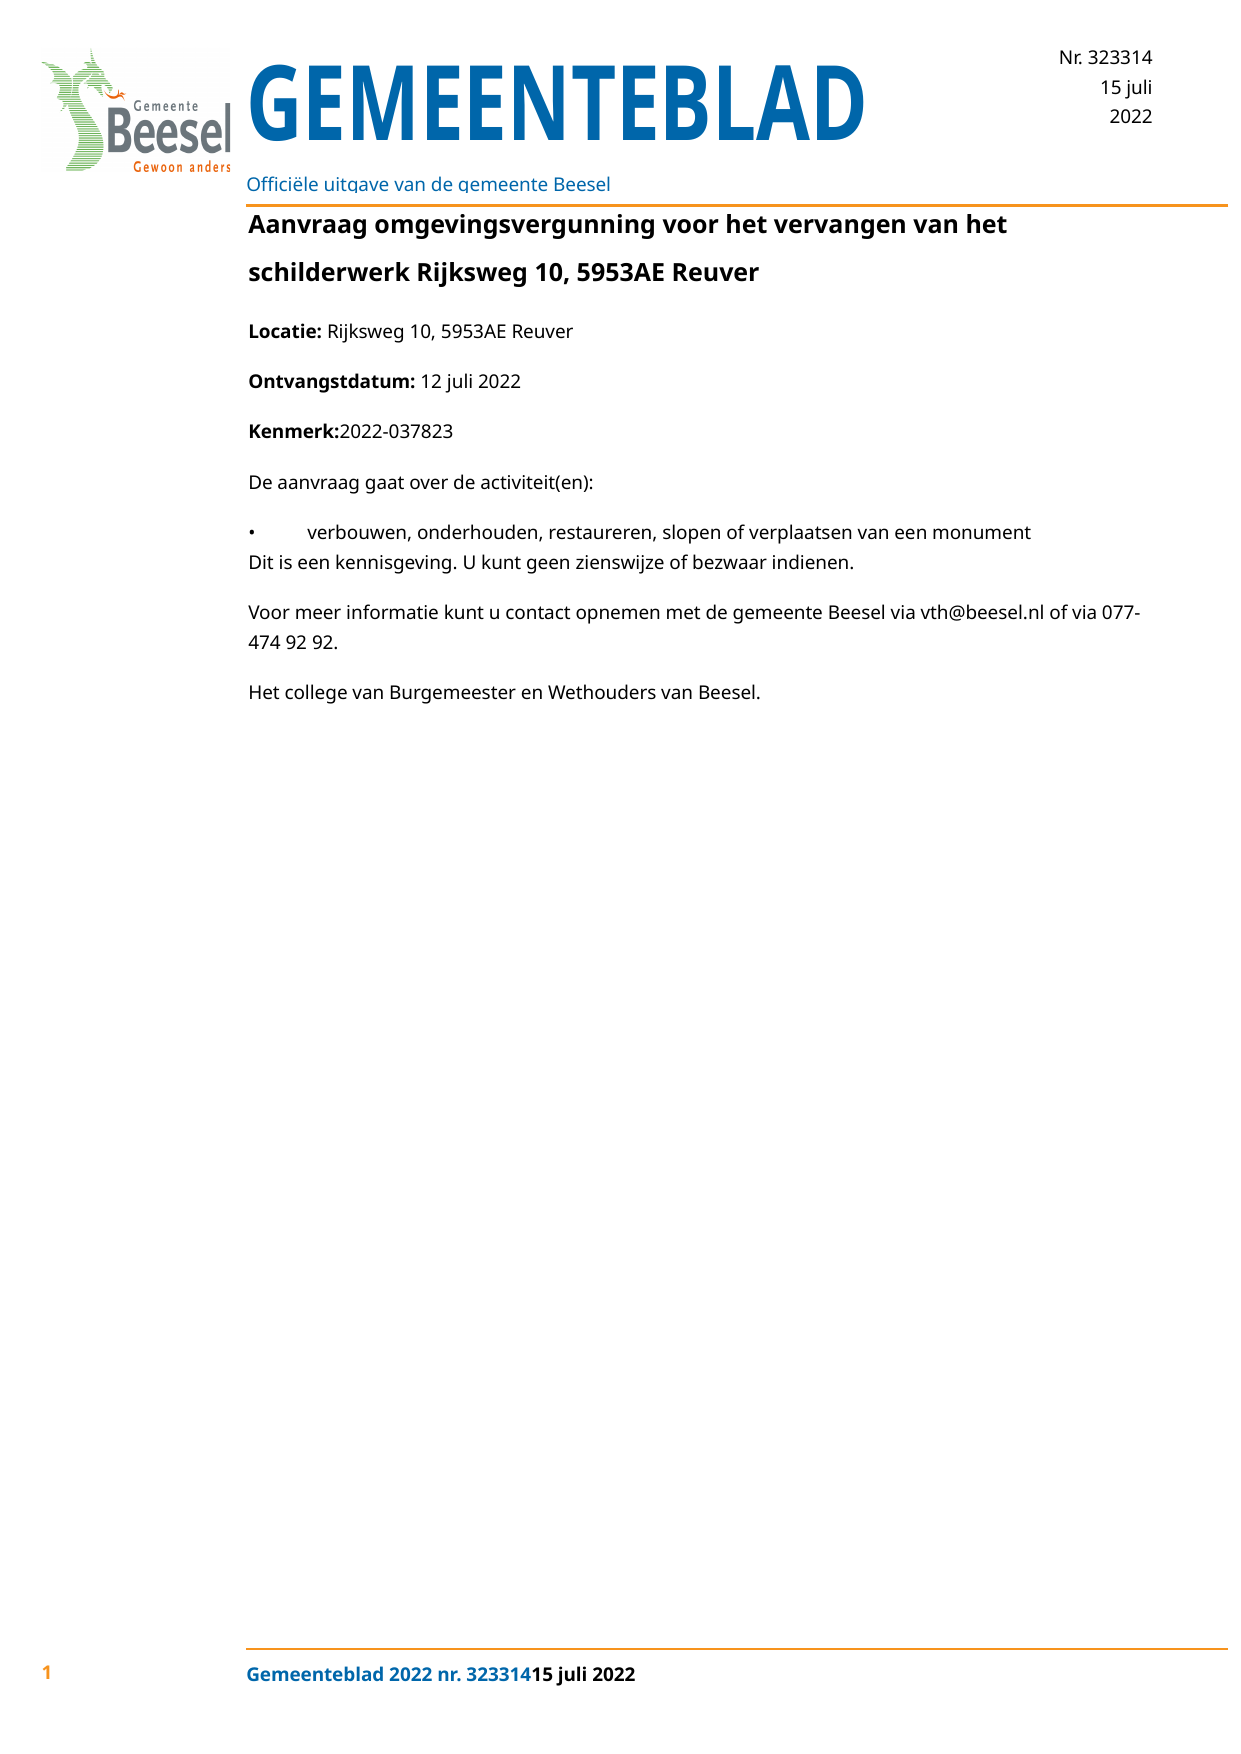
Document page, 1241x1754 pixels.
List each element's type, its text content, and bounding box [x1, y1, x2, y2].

text Kenmerk:2022-037823 [248, 419, 1152, 444]
text Het college van Burgemeester en Wethouders van Beesel. [248, 679, 1152, 705]
list verbouwen, onderhouden, restaureren, slopen of verplaatsen van een monument [248, 519, 1152, 545]
text Aanvraag omgevingsvergunning voor het vervangen van het schilderwerk Rijksweg 10, 5953AE Reuver [248, 207, 1152, 288]
text De aanvraag gaat over de activiteit(en): [248, 469, 1152, 495]
text Dit is een kennisgeving. U kunt geen zienswijze of bezwaar indienen. [248, 549, 1152, 575]
text Locatie: Rijksweg 10, 5953AE Reuver [248, 318, 1152, 344]
text Ontvangstdatum: 12 juli 2022 [248, 368, 1152, 394]
text Voor meer informatie kunt u contact opnemen met de gemeente Beesel via vth@beesel.nl of via 077-474 92 92. [248, 599, 1152, 655]
picture [41, 47, 231, 172]
